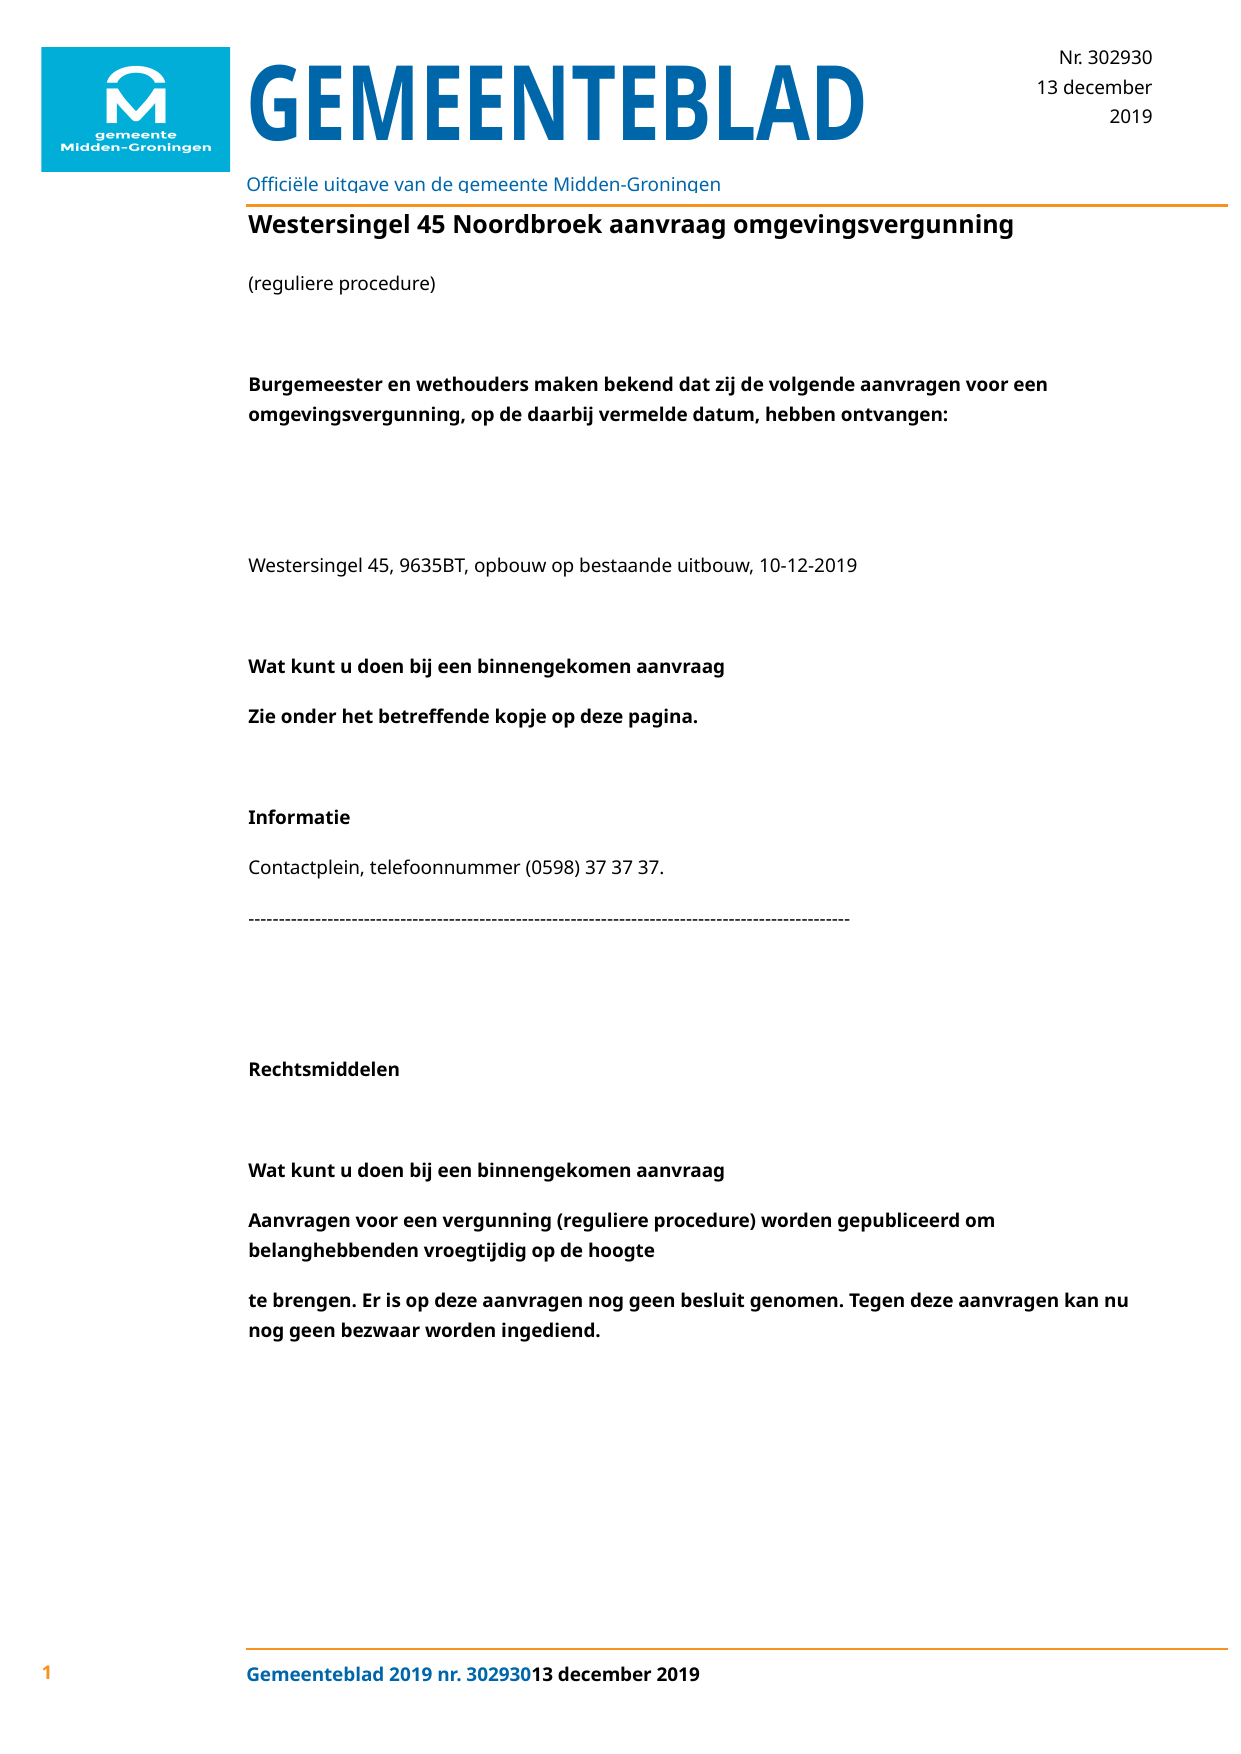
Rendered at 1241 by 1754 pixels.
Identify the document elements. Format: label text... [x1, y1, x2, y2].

picture [107, 89, 165, 122]
text Informatie [248, 804, 1152, 830]
text Wat kunt u doen bij een binnengekomen aanvraag [248, 653, 1152, 678]
text Westersingel 45, 9635BT, opbouw op bestaande uitbouw, 10-12-2019 [248, 552, 1152, 578]
text Wat kunt u doen bij een binnengekomen aanvraag [248, 1157, 1152, 1183]
picture [184, 146, 190, 153]
text (reguliere procedure) [248, 270, 1152, 296]
text te brengen. Er is op deze aanvragen nog geen besluit genomen. Tegen deze aanvragen kan nu nog geen bezwaar worden ingediend. [248, 1287, 1152, 1343]
text Burgemeester en wethouders maken bekend dat zij de volgende aanvragen voor een omgevingsvergunning, op de daarbij vermelde datum, hebben ontvangen: [248, 371, 1152, 426]
text --------------------------------------------------------------------------------------------------- [248, 905, 1152, 931]
picture [108, 66, 164, 82]
text Contactplein, telefoonnummer (0598) 37 37 37. [248, 854, 1152, 880]
text Aanvragen voor een vergunning (reguliere procedure) worden gepubliceerd om belanghebbenden vroegtijdig op de hoogte [248, 1207, 1152, 1263]
text Zie onder het betreffende kopje op deze pagina. [248, 703, 1152, 729]
text Westersingel 45 Noordbroek aanvraag omgevingsvergunning [248, 207, 1152, 241]
text Rechtsmiddelen [248, 1056, 1152, 1082]
